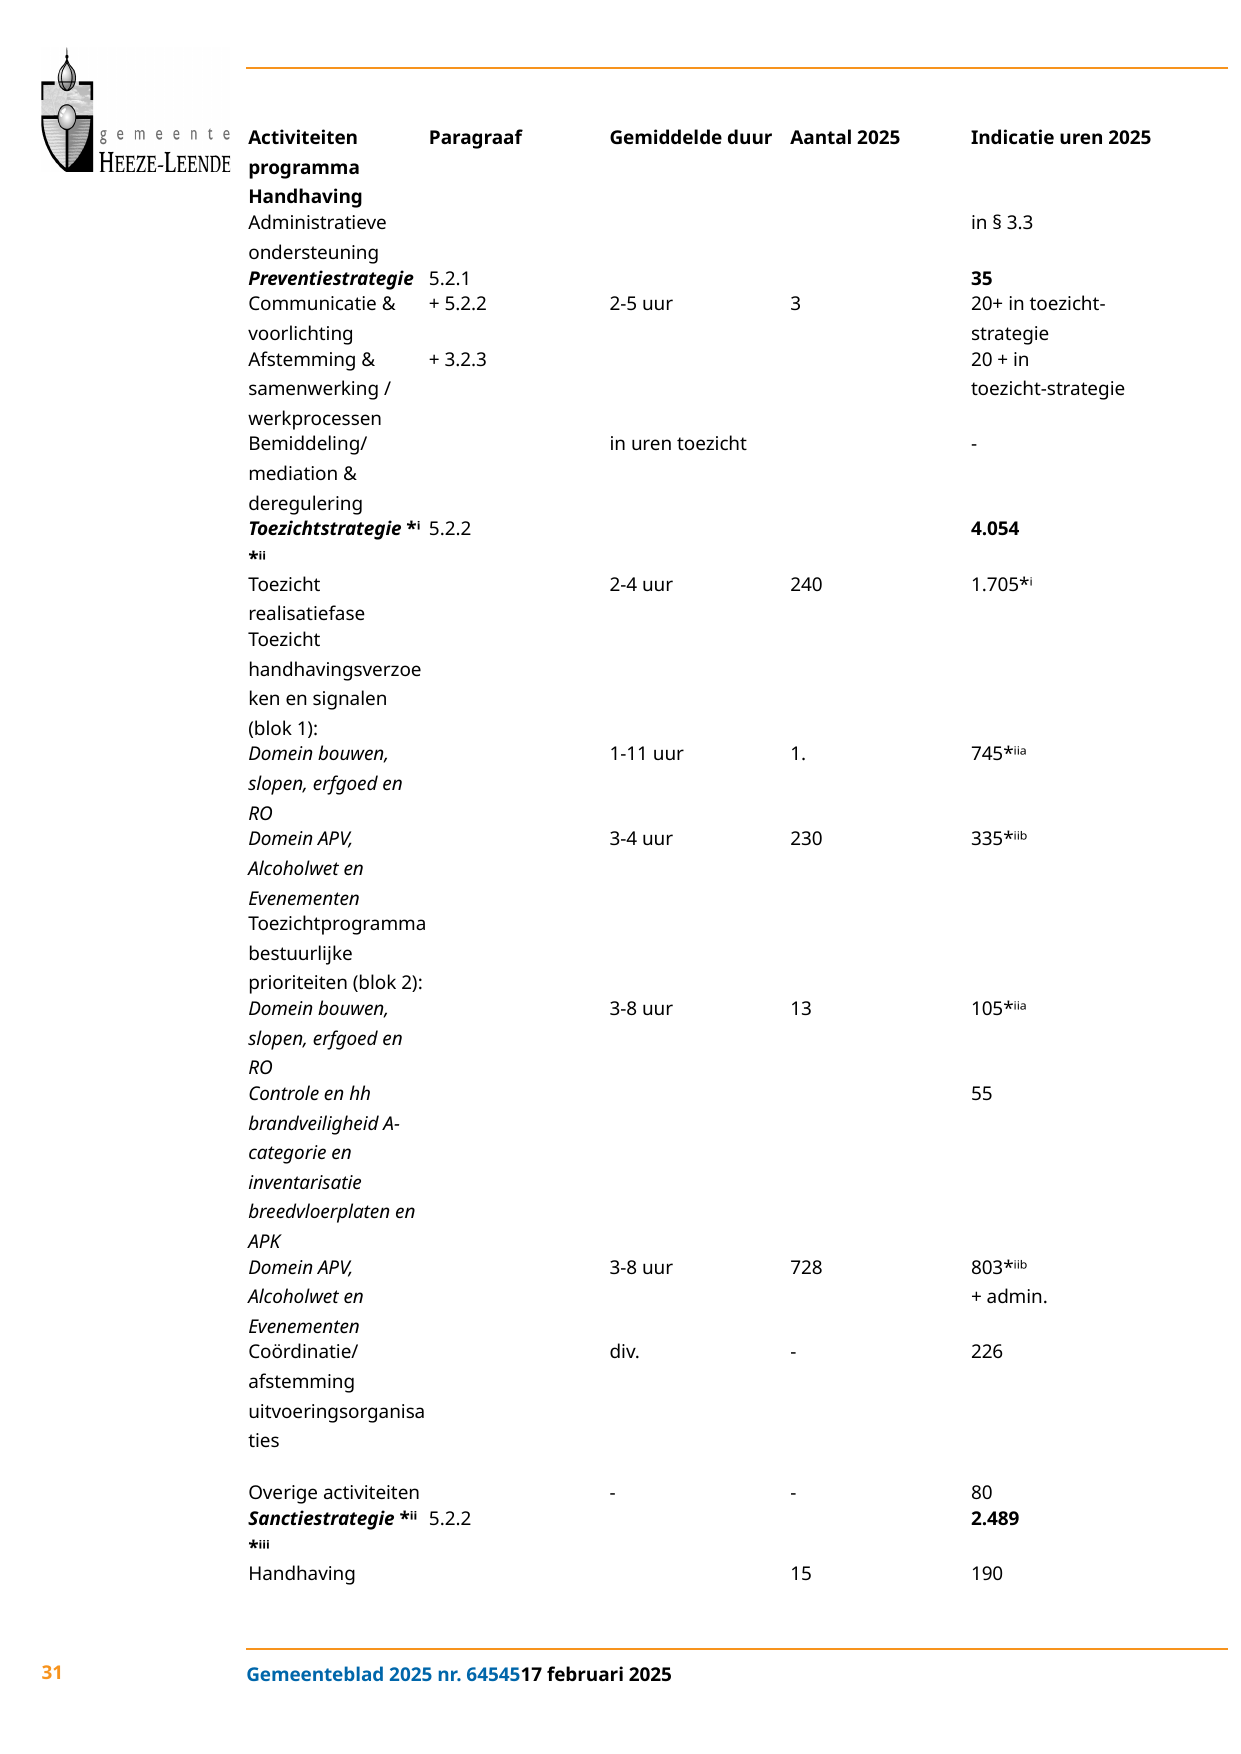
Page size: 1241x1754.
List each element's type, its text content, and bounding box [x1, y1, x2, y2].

table_cell [248, 1453, 429, 1479]
table_cell 15 [790, 1560, 971, 1586]
table_cell div. [609, 1339, 790, 1453]
table_cell Administratieve ondersteuning [248, 209, 429, 265]
table_cell - [609, 1479, 790, 1505]
table_cell [429, 910, 1152, 995]
table_cell [790, 741, 971, 826]
table_cell [429, 741, 609, 826]
table_cell [429, 1453, 609, 1479]
table_cell Bemiddeling/mediation & deregulering [248, 431, 429, 516]
table_cell 55 [971, 1080, 1152, 1254]
table_cell [609, 209, 790, 265]
table_cell [790, 1453, 971, 1479]
table_cell 4.054 [971, 516, 1152, 571]
table_cell 1-11 uur [609, 741, 790, 826]
table_cell 2.489 [971, 1505, 1152, 1560]
table_cell - [790, 1339, 971, 1453]
table_header Activiteiten programma Handhaving [248, 125, 429, 209]
table_cell Handhaving [248, 1560, 429, 1586]
table_cell 20 + in toezicht-strategie [971, 346, 1152, 431]
table_cell Toezicht realisatiefase [248, 571, 429, 626]
table_cell [609, 1453, 790, 1479]
table_cell Preventiestrategie [248, 265, 429, 290]
table_cell [429, 1479, 609, 1505]
table_cell [609, 265, 790, 290]
table_cell [429, 995, 609, 1080]
table_cell [429, 209, 609, 265]
table_cell [429, 1254, 609, 1339]
table_cell [609, 1080, 790, 1254]
table_cell + 5.2.2 [429, 290, 609, 346]
table_cell 745*ⁱⁱᵃ [971, 741, 1152, 826]
table_cell [790, 346, 971, 431]
table_cell [429, 1560, 609, 1586]
table_cell 190 [971, 1560, 1152, 1586]
table_cell Domein APV, Alcoholwet en Evenementen [248, 826, 429, 910]
table_cell Toezichtprogramma bestuurlijke prioriteiten (blok 2): [248, 910, 429, 995]
table_cell [790, 265, 971, 290]
table_cell Controle en hh brandveiligheid A-categorie en inventarisatie breedvloerplaten en APK [248, 1080, 429, 1254]
table_cell 728 [790, 1254, 971, 1339]
table_cell [790, 1080, 971, 1254]
table_cell 2-4 uur [609, 571, 790, 626]
table_cell 13 [790, 995, 971, 1080]
table_cell 230 [790, 826, 971, 910]
table_cell 35 [971, 265, 1152, 290]
table_cell Toezicht handhavingsverzoeken en signalen (blok 1): [248, 626, 429, 741]
table_cell Domein bouwen, slopen, erfgoed en RO [248, 741, 429, 826]
table_cell in uren toezicht [609, 431, 971, 516]
table_cell [429, 431, 609, 516]
table_cell 5.2.2 [429, 516, 609, 571]
table_cell Domein bouwen, slopen, erfgoed en RO [248, 995, 429, 1080]
table_cell Overige activiteiten [248, 1479, 429, 1505]
table_cell Coördinatie/afstemming uitvoeringsorganisaties [248, 1339, 429, 1453]
picture [41, 47, 231, 172]
table_cell [790, 516, 971, 571]
table_cell Sanctiestrategie *ⁱⁱ *ⁱⁱⁱ [248, 1505, 429, 1560]
table_cell [429, 571, 609, 626]
table_cell Communicatie & voorlichting [248, 290, 429, 346]
table_cell 3-8 uur [609, 995, 790, 1080]
table_cell 3 [790, 290, 971, 346]
table_cell [429, 1339, 609, 1453]
table_cell [609, 1505, 790, 1560]
table_cell in § 3.3 [971, 209, 1152, 265]
table_cell 240 [790, 571, 971, 626]
table_cell - [790, 1479, 971, 1505]
table_cell 80 [971, 1479, 1152, 1505]
table_cell Toezichtstrategie *ⁱ *ⁱⁱ [248, 516, 429, 571]
table_cell 5.2.1 [429, 265, 609, 290]
table_cell 2-5 uur [609, 290, 790, 346]
table_cell [429, 626, 1152, 741]
table_cell [429, 1080, 609, 1254]
table_cell [609, 1560, 790, 1586]
table_cell + 3.2.3 [429, 346, 609, 431]
table_cell [790, 1505, 971, 1560]
table_cell [609, 346, 790, 431]
table_cell 3-4 uur [609, 826, 790, 910]
table_header Gemiddelde duur [609, 125, 790, 209]
table_cell [790, 209, 971, 265]
table_cell 105*ⁱⁱᵃ [971, 995, 1152, 1080]
table_header Indicatie uren 2025 [971, 125, 1152, 209]
table_cell [429, 826, 609, 910]
table_cell [609, 516, 790, 571]
table_cell Domein APV, Alcoholwet en Evenementen [248, 1254, 429, 1339]
table_cell 335*ⁱⁱᵇ [971, 826, 1152, 910]
table_cell 226 [971, 1339, 1152, 1453]
table_cell 20+ in toezicht-strategie [971, 290, 1152, 346]
table_cell 1.705*ⁱ [971, 571, 1152, 626]
table_cell 3-8 uur [609, 1254, 790, 1339]
table_cell - [971, 431, 1152, 516]
table_cell [971, 1453, 1152, 1479]
table_cell Afstemming & samenwerking / werkprocessen [248, 346, 429, 431]
table_header Aantal 2025 [790, 125, 971, 209]
table_cell 5.2.2 [429, 1505, 609, 1560]
table_header Paragraaf [429, 125, 609, 209]
table_cell 803*ⁱⁱᵇ + admin. [971, 1254, 1152, 1339]
